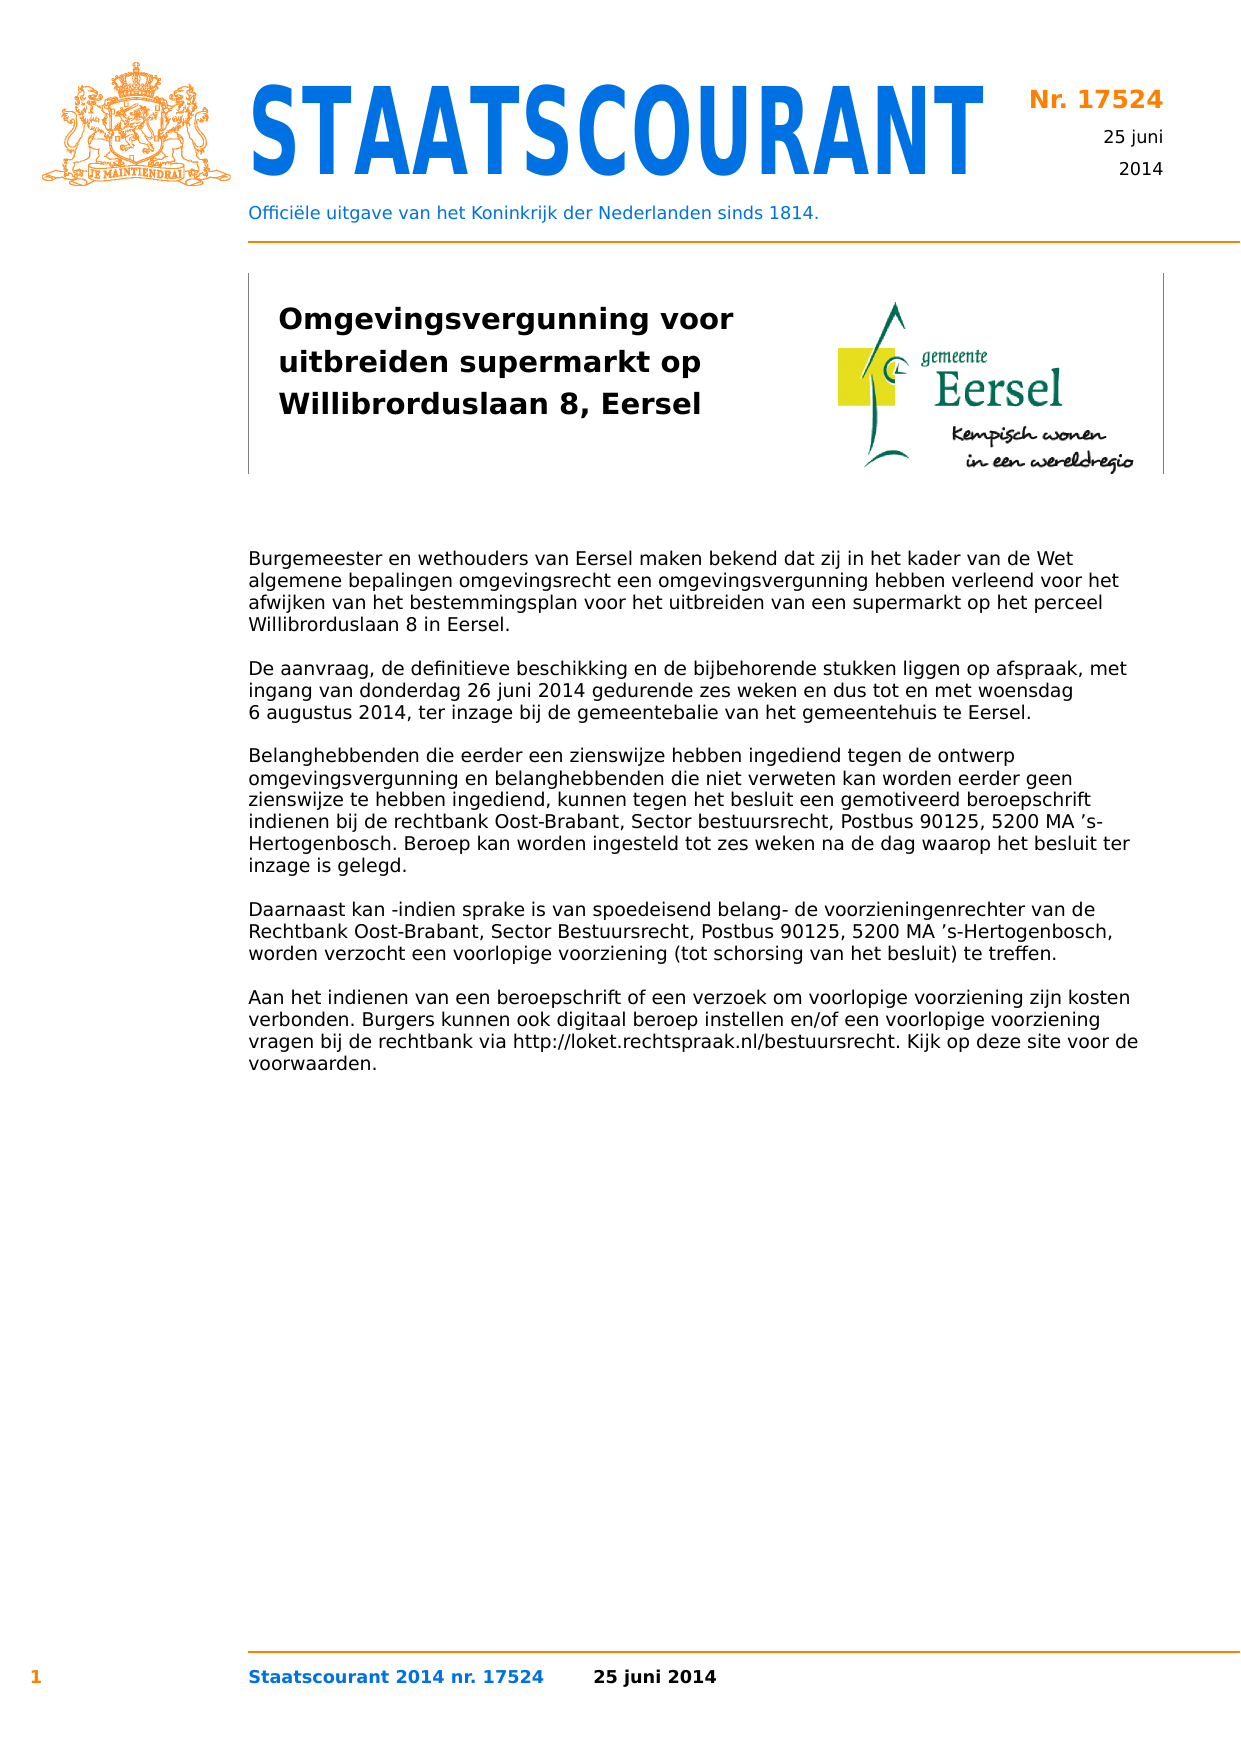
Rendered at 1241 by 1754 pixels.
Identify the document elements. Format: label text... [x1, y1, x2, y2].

table_header [25, 62, 248, 241]
text Burgemeester en wethouders van Eersel maken bekend dat zij in het kader van de Wet algemene bepalingen omgevingsrecht een omgevingsvergunning hebben verleend voor het afwijken van het bestemmingsplan voor het uitbreiden van een supermarkt op het perceel Willibrorduslaan 8 in Eersel. [248, 548, 1163, 636]
table_cell 25 juni [998, 121, 1240, 153]
text De aanvraag, de definitieve beschikking en de bijbehorende stukken liggen op afspraak, met ingang van donderdag 26 juni 2014 gedurende zes weken en dus tot en met woensdag 6 augustus 2014, ter inzage bij de gemeentebalie van het gemeentehuis te Eersel. [248, 658, 1163, 723]
table_header STAATSCOURANT [248, 62, 998, 203]
picture [838, 302, 1134, 474]
table_header Nr. 17524 [998, 62, 1240, 121]
subtitle Omgevingsvergunning voor uitbreiden supermarkt op Willibrorduslaan 8, Eersel [249, 273, 1163, 474]
text Aan het indienen van een beroepschrift of een verzoek om voorlopige voorziening zijn kosten verbonden. Burgers kunnen ook digitaal beroep instellen en/of een voorlopige voorziening vragen bij de rechtbank via http://loket.rechtspraak.nl/bestuursrecht. Kijk op deze site voor de voorwaarden. [248, 987, 1163, 1075]
text Daarnaast kan -indien sprake is van spoedeisend belang- de voorzieningenrechter van de Rechtbank Oost-Brabant, Sector Bestuursrecht, Postbus 90125, 5200 MA ’s-Hertogenbosch, worden verzocht een voorlopige voorziening (tot schorsing van het besluit) te treffen. [248, 899, 1163, 965]
text Belanghebbenden die eerder een zienswijze hebben ingediend tegen de ontwerp omgevingsvergunning en belanghebbenden die niet verweten kan worden eerder geen zienswijze te hebben ingediend, kunnen tegen het besluit een gemotiveerd beroepschrift indienen bij de rechtbank Oost-Brabant, Sector bestuursrecht, Postbus 90125, 5200 MA ’s-Hertogenbosch. Beroep kan worden ingesteld tot zes weken na de dag waarop het besluit ter inzage is gelegd. [248, 745, 1163, 877]
picture [41, 62, 231, 186]
table_cell Officiële uitgave van het Koninkrijk der Nederlanden sinds 1814. [248, 203, 1240, 241]
table_cell 2014 [998, 153, 1240, 203]
